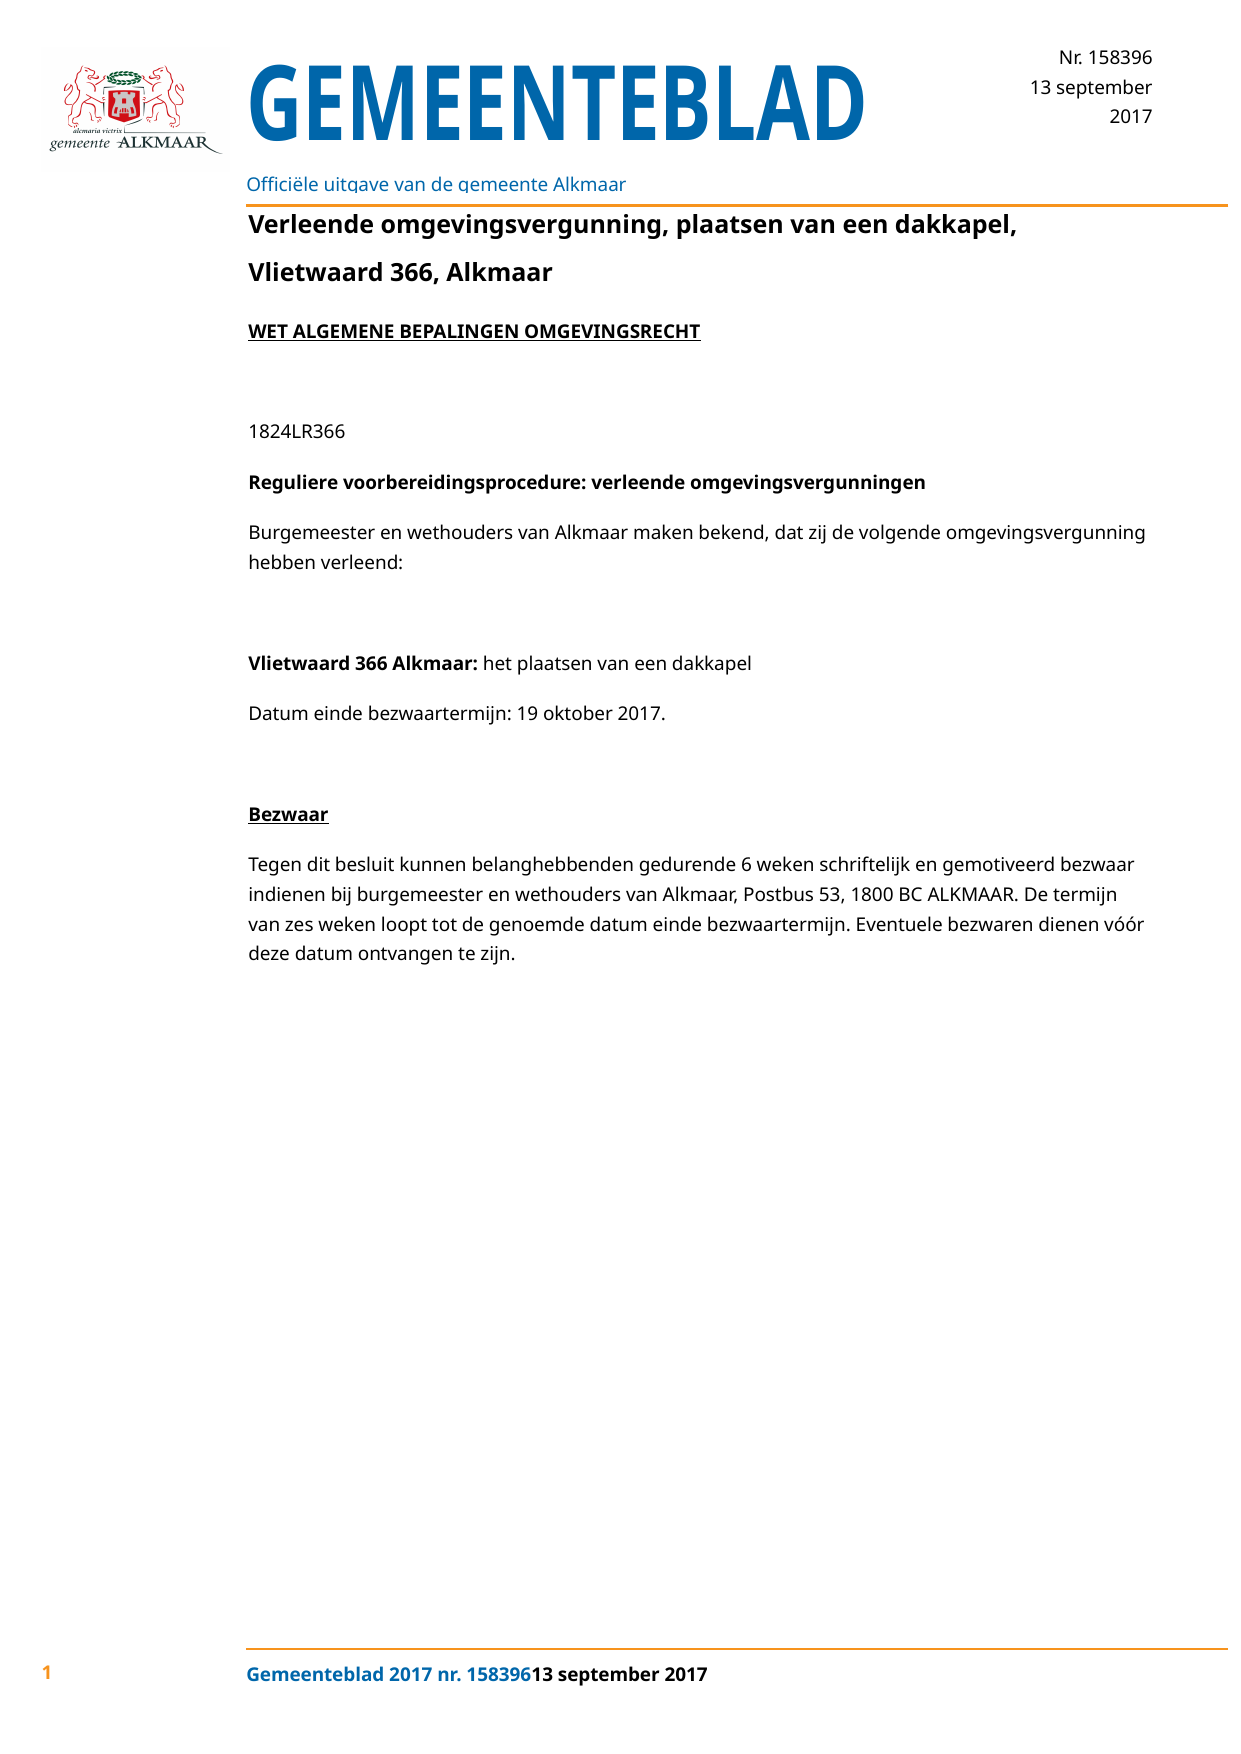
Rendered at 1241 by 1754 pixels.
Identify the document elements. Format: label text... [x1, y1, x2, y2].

text Bezwaar [248, 801, 1152, 827]
text Burgemeester en wethouders van Alkmaar maken bekend, dat zij de volgende omgevingsvergunning hebben verleend: [248, 519, 1152, 575]
text Tegen dit besluit kunnen belanghebbenden gedurende 6 weken schriftelijk en gemotiveerd bezwaar indienen bij burgemeester en wethouders van Alkmaar, Postbus 53, 1800 BC ALKMAAR. De termijn van zes weken loopt tot de genoemde datum einde bezwaartermijn. Eventuele bezwaren dienen vóór deze datum ontvangen te zijn. [248, 852, 1152, 966]
text Reguliere voorbereidingsprocedure: verleende omgevingsvergunningen [248, 469, 1152, 495]
text Datum einde bezwaartermijn: 19 oktober 2017. [248, 700, 1152, 726]
text Vlietwaard 366 Alkmaar: het plaatsen van een dakkapel [248, 650, 1152, 676]
picture [41, 47, 231, 172]
text 1824LR366 [248, 419, 1152, 444]
text Verleende omgevingsvergunning, plaatsen van een dakkapel, Vlietwaard 366, Alkmaar [248, 207, 1152, 288]
text WET ALGEMENE BEPALINGEN OMGEVINGSRECHT [248, 318, 1152, 344]
